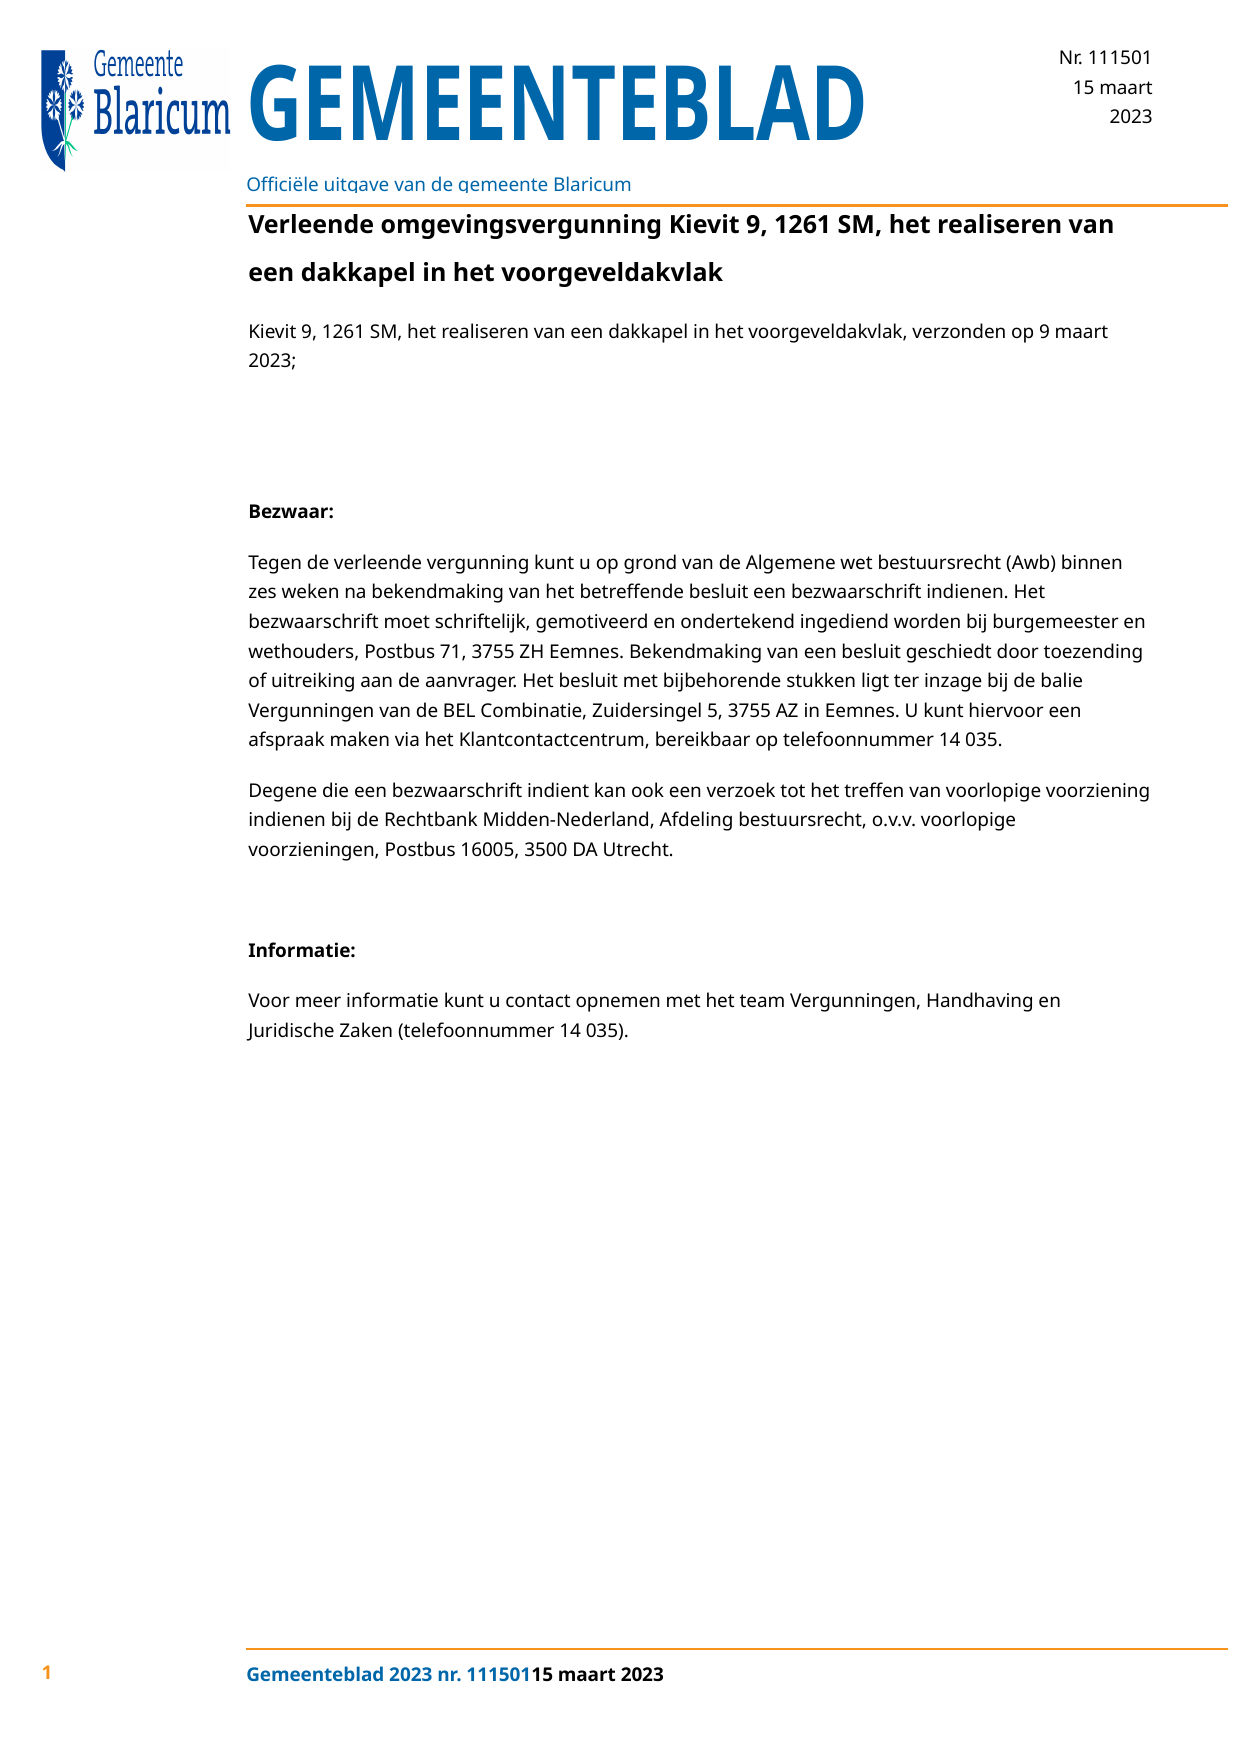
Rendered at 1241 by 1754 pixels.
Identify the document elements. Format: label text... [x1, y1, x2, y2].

picture [41, 47, 231, 172]
text Bezwaar: [248, 499, 1152, 524]
text Informatie: [248, 937, 1152, 963]
text Tegen de verleende vergunning kunt u op grond van de Algemene wet bestuursrecht (Awb) binnen zes weken na bekendmaking van het betreffende besluit een bezwaarschrift indienen. Het bezwaarschrift moet schriftelijk, gemotiveerd en ondertekend ingediend worden bij burgemeester en wethouders, Postbus 71, 3755 ZH Eemnes. Bekendmaking van een besluit geschiedt door toezending of uitreiking aan de aanvrager. Het besluit met bijbehorende stukken ligt ter inzage bij de balie Vergunningen van de BEL Combinatie, Zuidersingel 5, 3755 AZ in Eemnes. U kunt hiervoor een afspraak maken via het Klantcontactcentrum, bereikbaar op telefoonnummer 14 035. [248, 549, 1152, 752]
text Degene die een bezwaarschrift indient kan ook een verzoek tot het treffen van voorlopige voorziening indienen bij de Rechtbank Midden-Nederland, Afdeling bestuursrecht, o.v.v. voorlopige voorzieningen, Postbus 16005, 3500 DA Utrecht. [248, 777, 1152, 862]
text Voor meer informatie kunt u contact opnemen met het team Vergunningen, Handhaving en Juridische Zaken (telefoonnummer 14 035). [248, 987, 1152, 1043]
text Kievit 9, 1261 SM, het realiseren van een dakkapel in het voorgeveldakvlak, verzonden op 9 maart 2023; [248, 318, 1152, 373]
text Verleende omgevingsvergunning Kievit 9, 1261 SM, het realiseren van een dakkapel in het voorgeveldakvlak [248, 207, 1152, 288]
